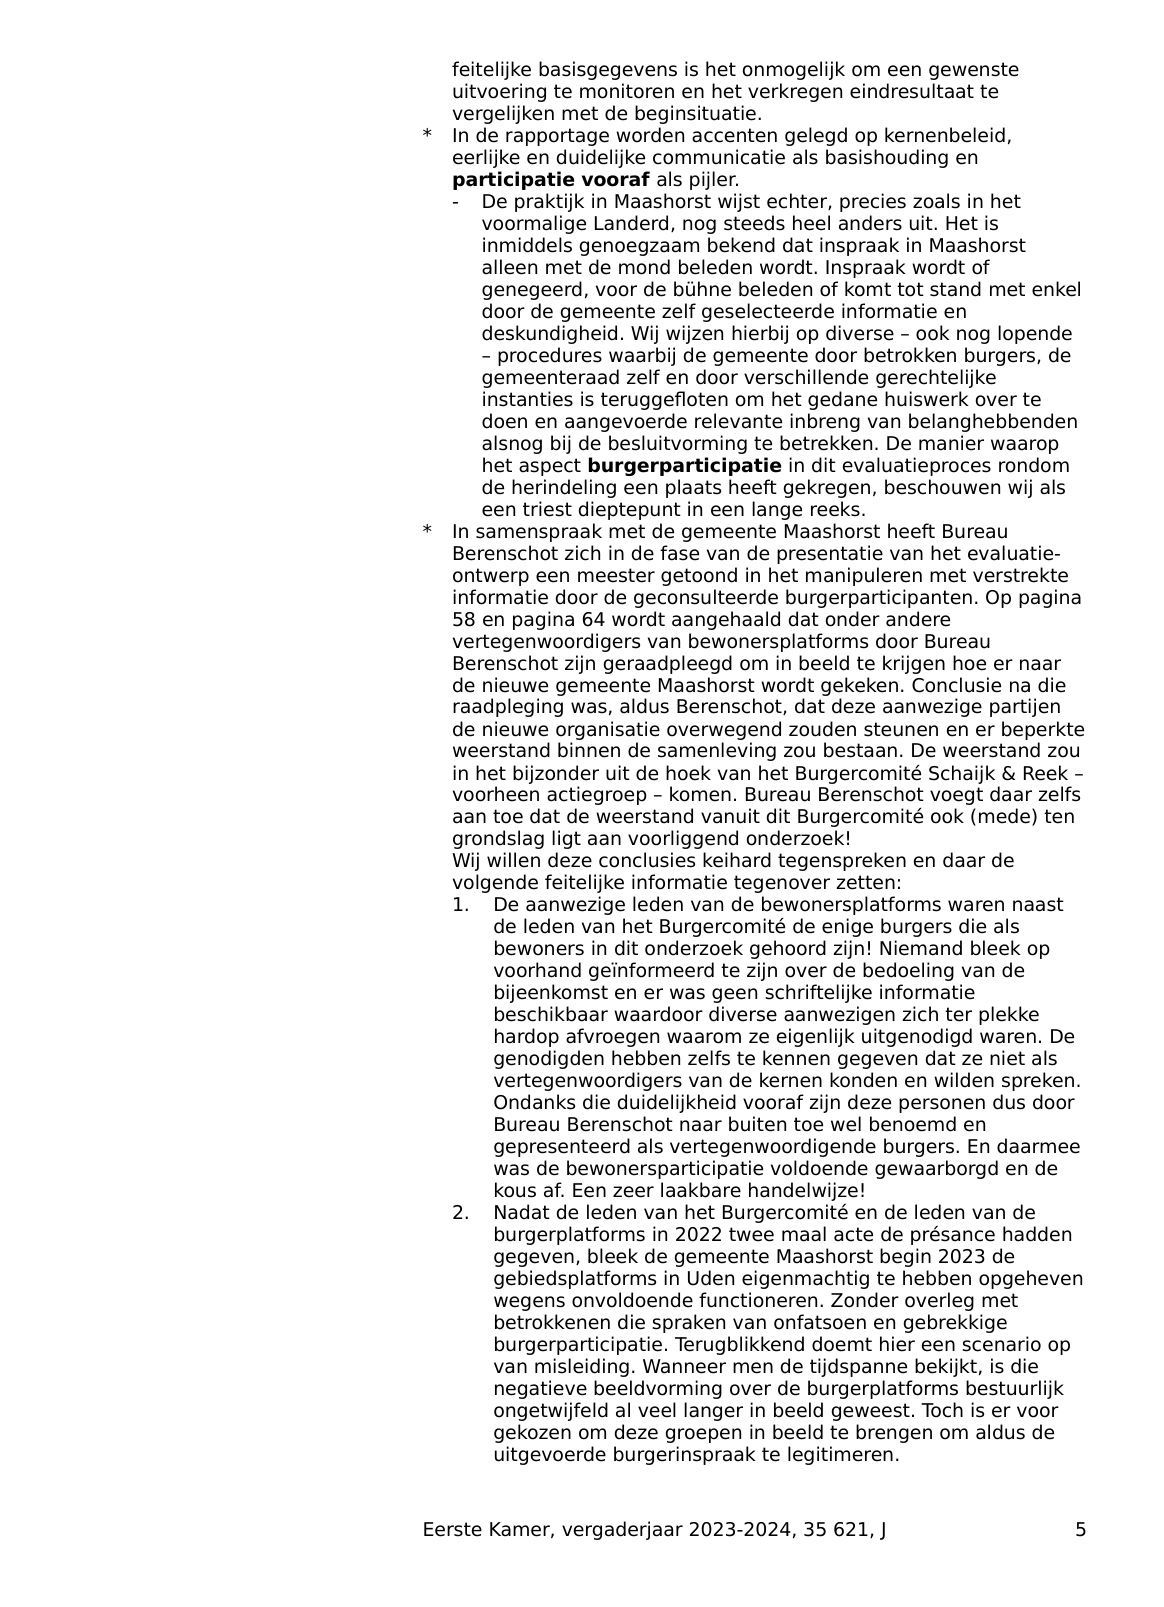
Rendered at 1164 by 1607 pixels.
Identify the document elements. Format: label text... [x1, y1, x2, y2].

text 1. De aanwezige leden van de bewonersplatforms waren naast de leden van het Burgercomité de enige burgers die als bewoners in dit onderzoek gehoord zijn! Niemand bleek op voorhand geïnformeerd te zijn over de bedoeling van de bijeenkomst en er was geen schriftelijke informatie beschikbaar waardoor diverse aanwezigen zich ter plekke hardop afvroegen waarom ze eigenlijk uitgenodigd waren. De genodigden hebben zelfs te kennen gegeven dat ze niet als vertegenwoordigers van de kernen konden en wilden spreken. Ondanks die duidelijkheid vooraf zijn deze personen dus door Bureau Berenschot naar buiten toe wel benoemd en gepresenteerd als vertegenwoordigende burgers. En daarmee was de bewonersparticipatie voldoende gewaarborgd en de kous af. Een zeer laakbare handelwijze! [452, 894, 1087, 1202]
text feitelijke basisgegevens is het onmogelijk om een gewenste uitvoering te monitoren en het verkregen eindresultaat te vergelijken met de beginsituatie. [422, 59, 1087, 125]
text * In de rapportage worden accenten gelegd op kernenbeleid, eerlijke en duidelijke communicatie als basishouding en participatie vooraf als pijler. [422, 125, 1087, 191]
text Wij willen deze conclusies keihard tegenspreken en daar de volgende feitelijke informatie tegenover zetten: [452, 850, 1087, 894]
text 2. Nadat de leden van het Burgercomité en de leden van de burgerplatforms in 2022 twee maal acte de présance hadden gegeven, bleek de gemeente Maashorst begin 2023 de gebiedsplatforms in Uden eigenmachtig te hebben opgeheven wegens onvoldoende functioneren. Zonder overleg met betrokkenen die spraken van onfatsoen en gebrekkige burgerparticipatie. Terugblikkend doemt hier een scenario op van misleiding. Wanneer men de tijdspanne bekijkt, is die negatieve beeldvorming over de burgerplatforms bestuurlijk ongetwijfeld al veel langer in beeld geweest. Toch is er voor gekozen om deze groepen in beeld te brengen om aldus de uitgevoerde burgerinspraak te legitimeren. [452, 1202, 1087, 1466]
text * In samenspraak met de gemeente Maashorst heeft Bureau Berenschot zich in de fase van de presentatie van het evaluatie-ontwerp een meester getoond in het manipuleren met verstrekte informatie door de geconsulteerde burgerparticipanten. Op pagina 58 en pagina 64 wordt aangehaald dat onder andere vertegenwoordigers van bewonersplatforms door Bureau Berenschot zijn geraadpleegd om in beeld te krijgen hoe er naar de nieuwe gemeente Maashorst wordt gekeken. Conclusie na die raadpleging was, aldus Berenschot, dat deze aanwezige partijen de nieuwe organisatie overwegend zouden steunen en er beperkte weerstand binnen de samenleving zou bestaan. De weerstand zou in het bijzonder uit de hoek van het Burgercomité Schaijk & Reek – voorheen actiegroep – komen. Bureau Berenschot voegt daar zelfs aan toe dat de weerstand vanuit dit Burgercomité ook (mede) ten grondslag ligt aan voorliggend onderzoek! [422, 521, 1087, 850]
text - De praktijk in Maashorst wijst echter, precies zoals in het voormalige Landerd, nog steeds heel anders uit. Het is inmiddels genoegzaam bekend dat inspraak in Maashorst alleen met de mond beleden wordt. Inspraak wordt of genegeerd, voor de bühne beleden of komt tot stand met enkel door de gemeente zelf geselecteerde informatie en deskundigheid. Wij wijzen hierbij op diverse – ook nog lopende – procedures waarbij de gemeente door betrokken burgers, de gemeenteraad zelf en door verschillende gerechtelijke instanties is teruggefloten om het gedane huiswerk over te doen en aangevoerde relevante inbreng van belanghebbenden alsnog bij de besluitvorming te betrekken. De manier waarop het aspect burgerparticipatie in dit evaluatieproces rondom de herindeling een plaats heeft gekregen, beschouwen wij als een triest dieptepunt in een lange reeks. [452, 191, 1087, 521]
